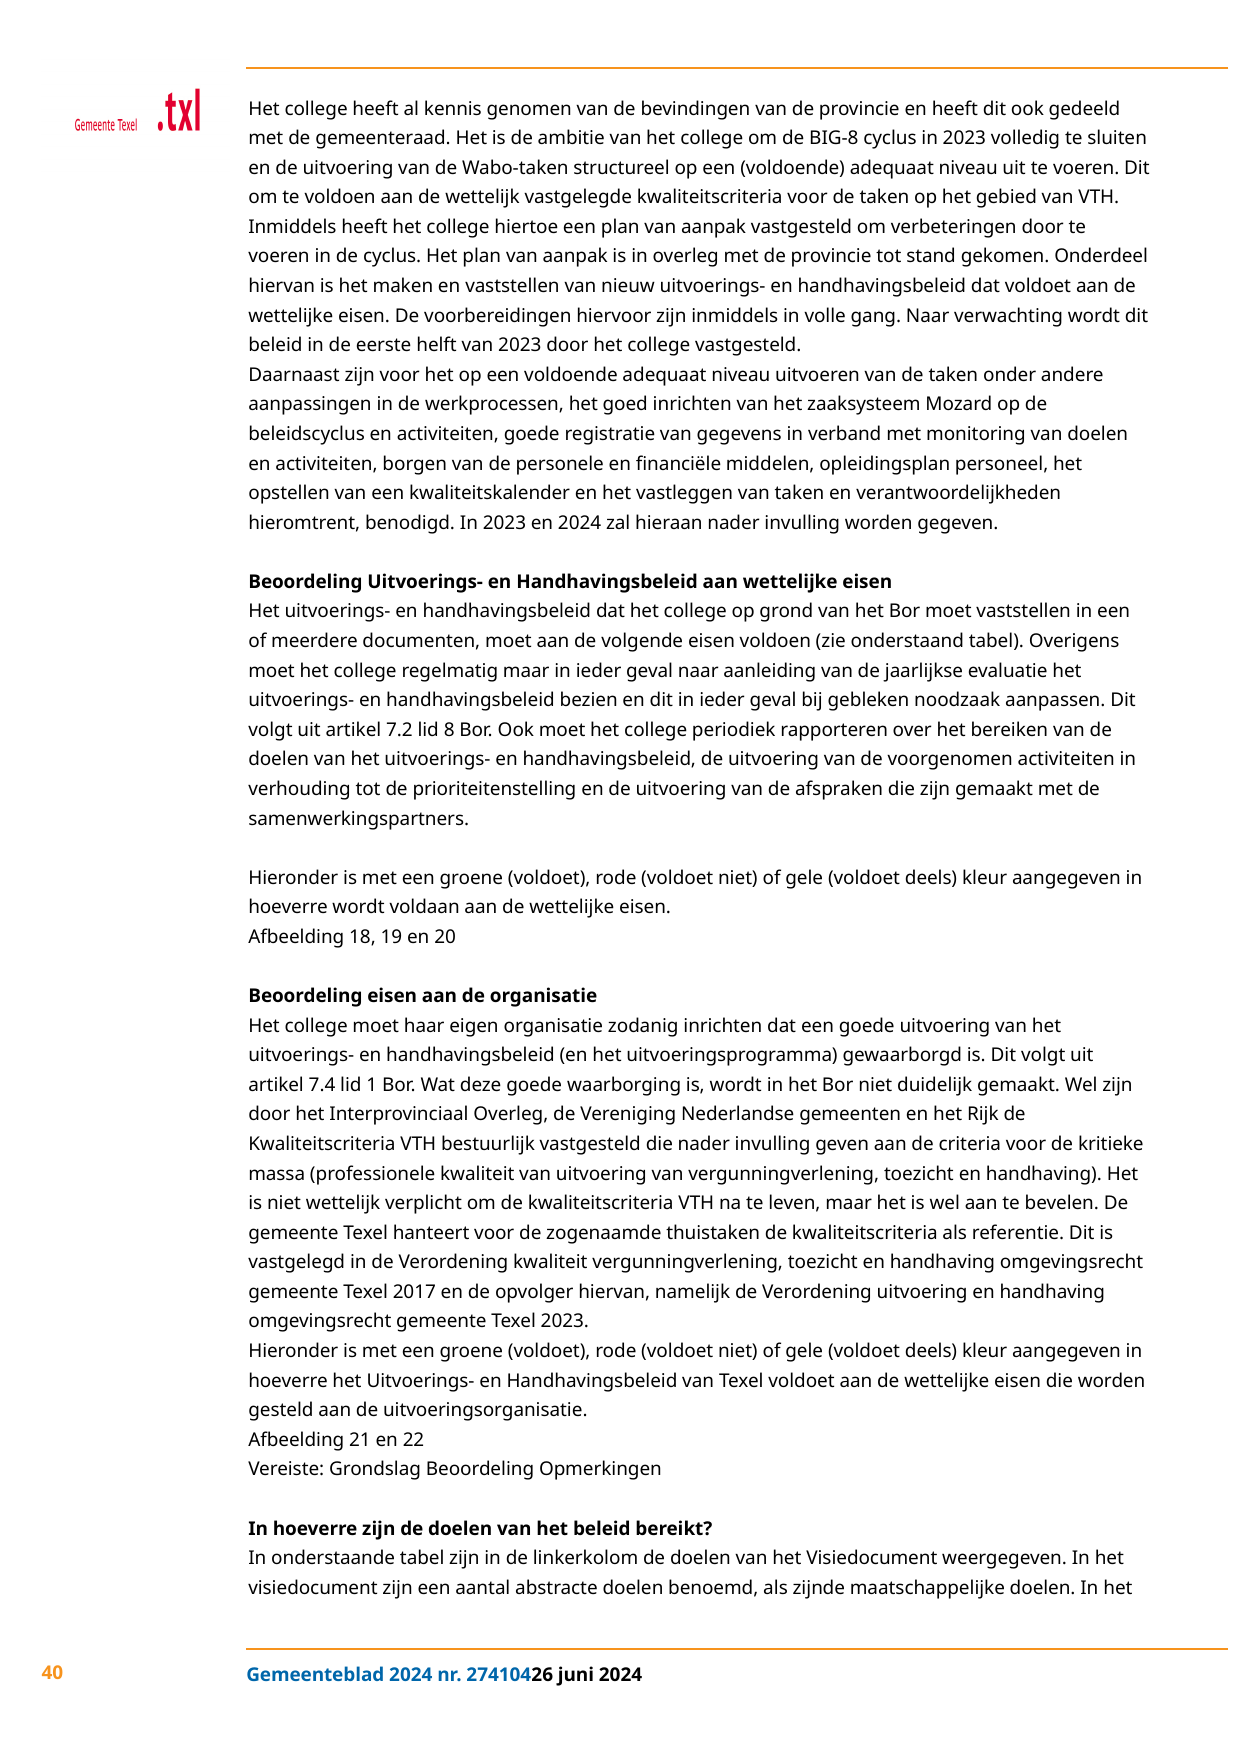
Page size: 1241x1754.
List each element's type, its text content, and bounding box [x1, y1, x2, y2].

text Vereiste: Grondslag Beoordeling Opmerkingen [248, 1456, 1152, 1481]
text Hieronder is met een groene (voldoet), rode (voldoet niet) of gele (voldoet deels) kleur aangegeven in hoeverre wordt voldaan aan de wettelijke eisen. [248, 864, 1152, 919]
text Afbeelding 18, 19 en 20 [248, 923, 1152, 949]
text Hieronder is met een groene (voldoet), rode (voldoet niet) of gele (voldoet deels) kleur aangegeven in hoeverre het Uitvoerings- en Handhavingsbeleid van Texel voldoet aan de wettelijke eisen die worden gesteld aan de uitvoeringsorganisatie. [248, 1337, 1152, 1422]
text Beoordeling Uitvoerings- en Handhavingsbeleid aan wettelijke eisen [248, 568, 1152, 594]
text Het uitvoerings- en handhavingsbeleid dat het college op grond van het Bor moet vaststellen in een of meerdere documenten, moet aan de volgende eisen voldoen (zie onderstaand tabel). Overigens moet het college regelmatig maar in ieder geval naar aanleiding van de jaarlijkse evaluatie het uitvoerings- en handhavingsbeleid bezien en dit in ieder geval bij gebleken noodzaak aanpassen. Dit volgt uit artikel 7.2 lid 8 Bor. Ook moet het college periodiek rapporteren over het bereiken van de doelen van het uitvoerings- en handhavingsbeleid, de uitvoering van de voorgenomen activiteiten in verhouding tot de prioriteitenstelling en de uitvoering van de afspraken die zijn gemaakt met de samenwerkingspartners. [248, 598, 1152, 831]
picture [41, 47, 231, 172]
text In onderstaande tabel zijn in de linkerkolom de doelen van het Visiedocument weergegeven. In het visiedocument zijn een aantal abstracte doelen benoemd, als zijnde maatschappelijke doelen. In het [248, 1544, 1152, 1600]
text Afbeelding 21 en 22 [248, 1426, 1152, 1452]
text Het college heeft al kennis genomen van de bevindingen van de provincie en heeft dit ook gedeeld met de gemeenteraad. Het is de ambitie van het college om de BIG-8 cyclus in 2023 volledig te sluiten en de uitvoering van de Wabo-taken structureel op een (voldoende) adequaat niveau uit te voeren. Dit om te voldoen aan de wettelijk vastgelegde kwaliteitscriteria voor de taken op het gebied van VTH. [248, 95, 1152, 209]
text Het college moet haar eigen organisatie zodanig inrichten dat een goede uitvoering van het uitvoerings- en handhavingsbeleid (en het uitvoeringsprogramma) gewaarborgd is. Dit volgt uit artikel 7.4 lid 1 Bor. Wat deze goede waarborging is, wordt in het Bor niet duidelijk gemaakt. Wel zijn door het Interprovinciaal Overleg, de Vereniging Nederlandse gemeenten en het Rijk de Kwaliteitscriteria VTH bestuurlijk vastgesteld die nader invulling geven aan de criteria voor de kritieke massa (professionele kwaliteit van uitvoering van vergunningverlening, toezicht en handhaving). Het is niet wettelijk verplicht om de kwaliteitscriteria VTH na te leven, maar het is wel aan te bevelen. De gemeente Texel hanteert voor de zogenaamde thuistaken de kwaliteitscriteria als referentie. Dit is vastgelegd in de Verordening kwaliteit vergunningverlening, toezicht en handhaving omgevingsrecht gemeente Texel 2017 en de opvolger hiervan, namelijk de Verordening uitvoering en handhaving omgevingsrecht gemeente Texel 2023. [248, 1012, 1152, 1333]
text Inmiddels heeft het college hiertoe een plan van aanpak vastgesteld om verbeteringen door te voeren in de cyclus. Het plan van aanpak is in overleg met de provincie tot stand gekomen. Onderdeel hiervan is het maken en vaststellen van nieuw uitvoerings- en handhavingsbeleid dat voldoet aan de wettelijke eisen. De voorbereidingen hiervoor zijn inmiddels in volle gang. Naar verwachting wordt dit beleid in de eerste helft van 2023 door het college vastgesteld. [248, 213, 1152, 357]
text Beoordeling eisen aan de organisatie [248, 982, 1152, 1008]
text Daarnaast zijn voor het op een voldoende adequaat niveau uitvoeren van de taken onder andere aanpassingen in de werkprocessen, het goed inrichten van het zaaksysteem Mozard op de beleidscyclus en activiteiten, goede registratie van gegevens in verband met monitoring van doelen en activiteiten, borgen van de personele en financiële middelen, opleidingsplan personeel, het opstellen van een kwaliteitskalender en het vastleggen van taken en verantwoordelijkheden hieromtrent, benodigd. In 2023 en 2024 zal hieraan nader invulling worden gegeven. [248, 361, 1152, 535]
text In hoeverre zijn de doelen van het beleid bereikt? [248, 1515, 1152, 1541]
